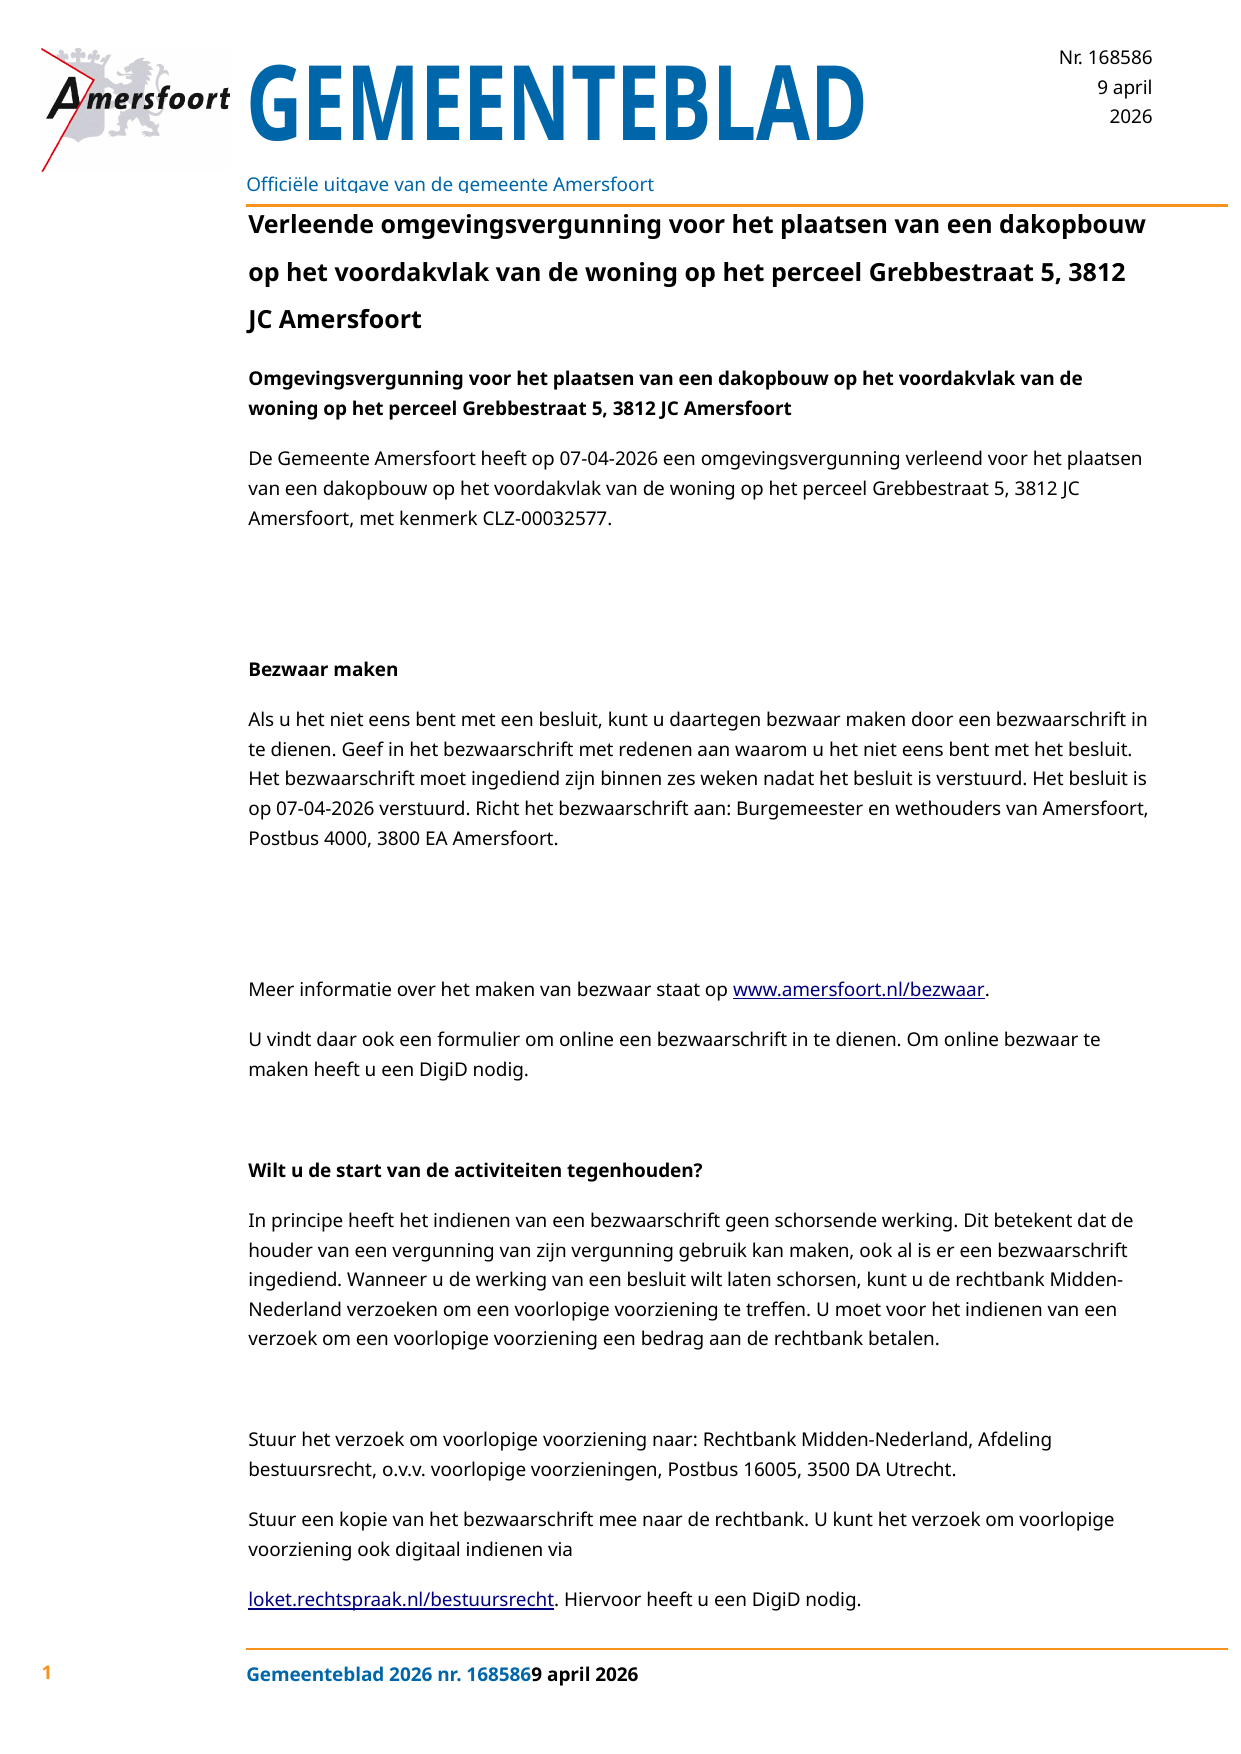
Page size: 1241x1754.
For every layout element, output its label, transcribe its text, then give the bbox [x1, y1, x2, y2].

text U vindt daar ook een formulier om online een bezwaarschrift in te dienen. Om online bezwaar te maken heeft u een DigiD nodig. [248, 1026, 1152, 1082]
text De Gemeente Amersfoort heeft op 07-04-2026 een omgevingsvergunning verleend voor het plaatsen van een dakopbouw op het voordakvlak van de woning op het perceel Grebbestraat 5, 3812 JC Amersfoort, met kenmerk CLZ-00032577. [248, 446, 1152, 530]
text Stuur een kopie van het bezwaarschrift mee naar de rechtbank. U kunt het verzoek om voorlopige voorziening ook digitaal indienen via [248, 1506, 1152, 1562]
text Meer informatie over het maken van bezwaar staat op www.amersfoort.nl/bezwaar. [248, 976, 1152, 1002]
text Wilt u de start van de activiteiten tegenhouden? [248, 1157, 1152, 1182]
picture [41, 47, 231, 172]
text Als u het niet eens bent met een besluit, kunt u daartegen bezwaar maken door een bezwaarschrift in te dienen. Geef in het bezwaarschrift met redenen aan waarom u het niet eens bent met het besluit. Het bezwaarschrift moet ingediend zijn binnen zes weken nadat het besluit is verstuurd. Het besluit is op 07-04-2026 verstuurd. Richt het bezwaarschrift aan: Burgemeester en wethouders van Amersfoort, Postbus 4000, 3800 EA Amersfoort. [248, 706, 1152, 850]
text loket.rechtspraak.nl/bestuursrecht. Hiervoor heeft u een DigiD nodig. [248, 1586, 1152, 1612]
text Verleende omgevingsvergunning voor het plaatsen van een dakopbouw op het voordakvlak van de woning op het perceel Grebbestraat 5, 3812 JC Amersfoort [248, 207, 1152, 336]
text Omgevingsvergunning voor het plaatsen van een dakopbouw op het voordakvlak van de woning op het perceel Grebbestraat 5, 3812 JC Amersfoort [248, 366, 1152, 421]
text Bezwaar maken [248, 656, 1152, 682]
text Stuur het verzoek om voorlopige voorziening naar: Rechtbank Midden-Nederland, Afdeling bestuursrecht, o.v.v. voorlopige voorzieningen, Postbus 16005, 3500 DA Utrecht. [248, 1426, 1152, 1482]
text In principe heeft het indienen van een bezwaarschrift geen schorsende werking. Dit betekent dat de houder van een vergunning van zijn vergunning gebruik kan maken, ook al is er een bezwaarschrift ingediend. Wanneer u de werking van een besluit wilt laten schorsen, kunt u de rechtbank Midden-Nederland verzoeken om een voorlopige voorziening te treffen. U moet voor het indienen van een verzoek om een voorlopige voorziening een bedrag aan de rechtbank betalen. [248, 1207, 1152, 1351]
